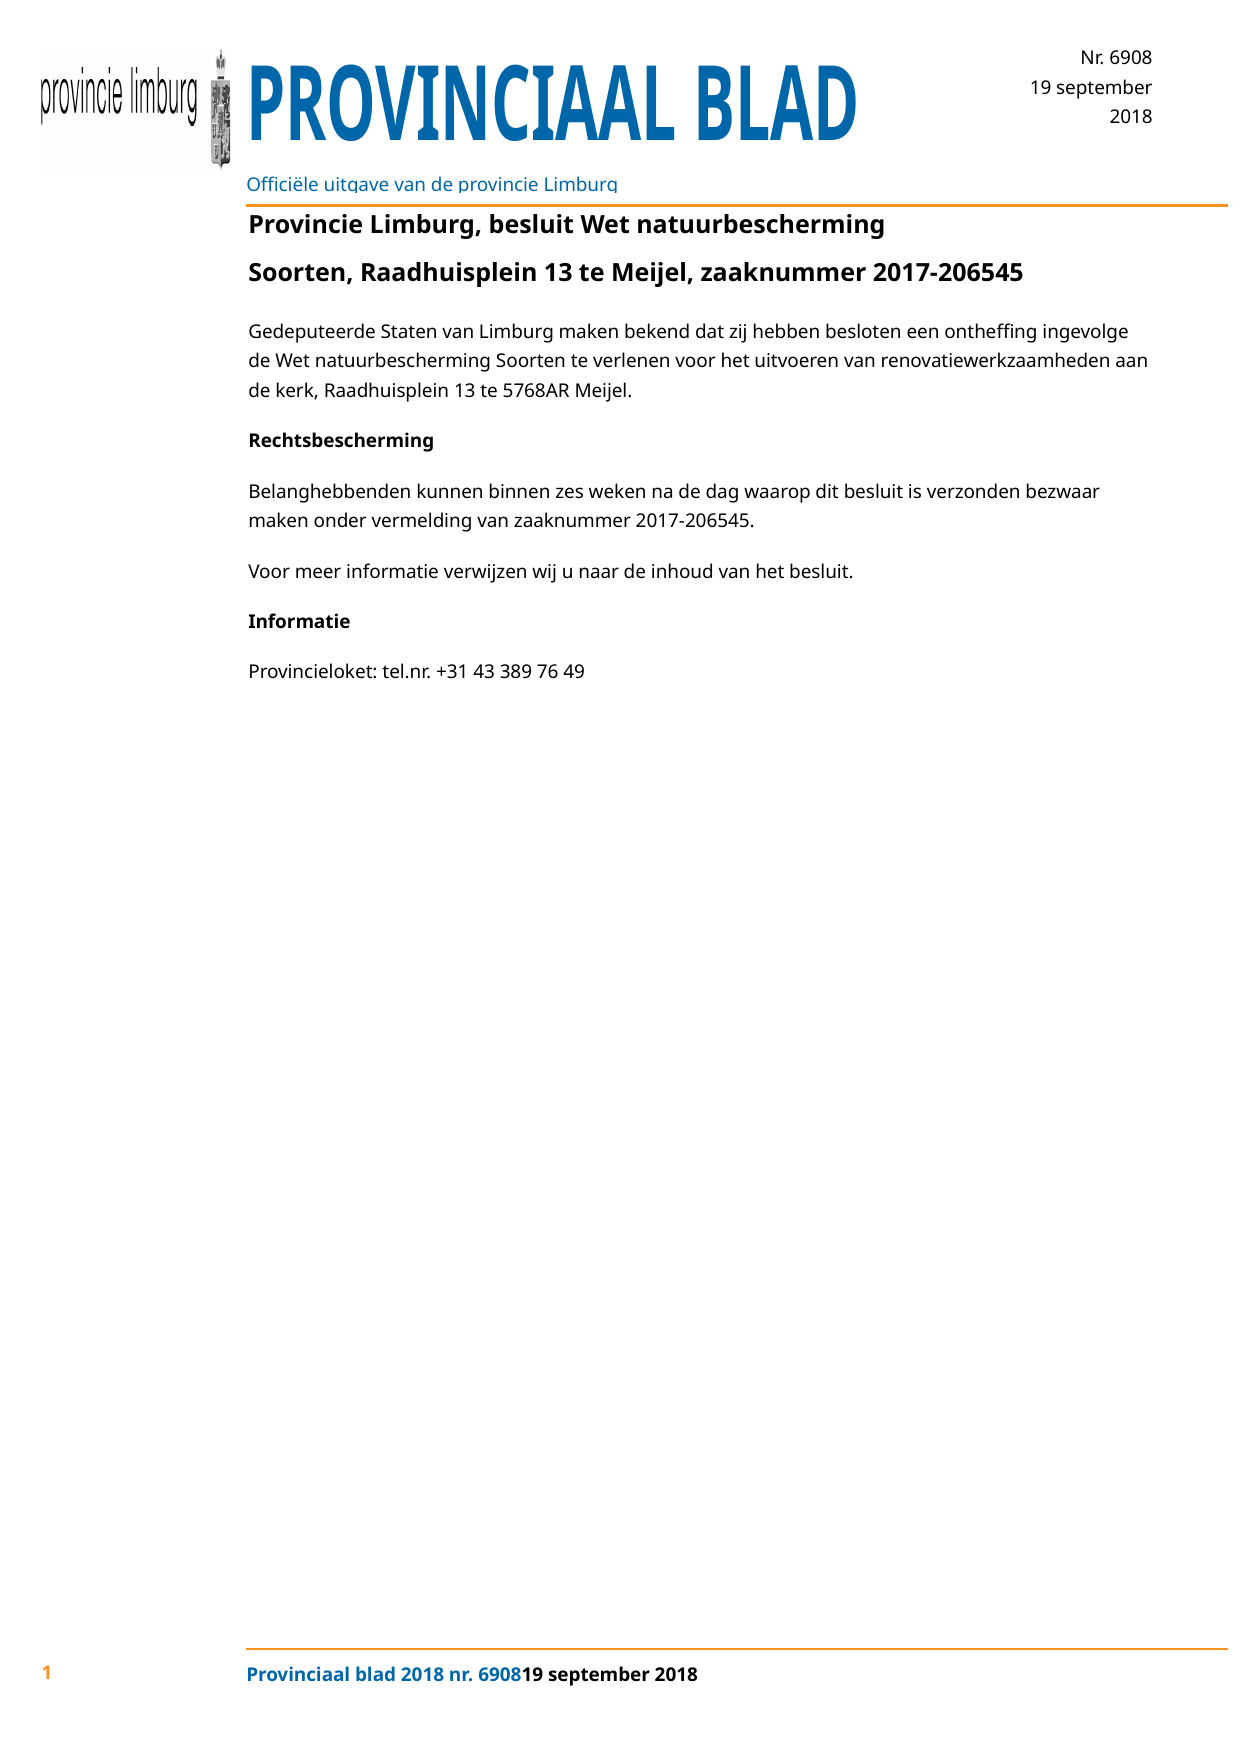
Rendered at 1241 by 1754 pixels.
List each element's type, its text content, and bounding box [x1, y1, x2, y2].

text Provincieloket: tel.nr. +31 43 389 76 49 [248, 659, 1152, 684]
text Provincie Limburg, besluit Wet natuurbescherming Soorten, Raadhuisplein 13 te Meijel, zaaknummer 2017-206545 [248, 207, 1152, 288]
text Rechtsbescherming [248, 427, 1152, 453]
text Belanghebbenden kunnen binnen zes weken na de dag waarop dit besluit is verzonden bezwaar maken onder vermelding van zaaknummer 2017-206545. [248, 478, 1152, 533]
text Gedeputeerde Staten van Limburg maken bekend dat zij hebben besloten een ontheffing ingevolge de Wet natuurbescherming Soorten te verlenen voor het uitvoeren van renovatiewerkzaamheden aan de kerk, Raadhuisplein 13 te 5768AR Meijel. [248, 318, 1152, 403]
text Informatie [248, 608, 1152, 634]
picture [41, 47, 231, 172]
text Voor meer informatie verwijzen wij u naar de inhoud van het besluit. [248, 558, 1152, 584]
